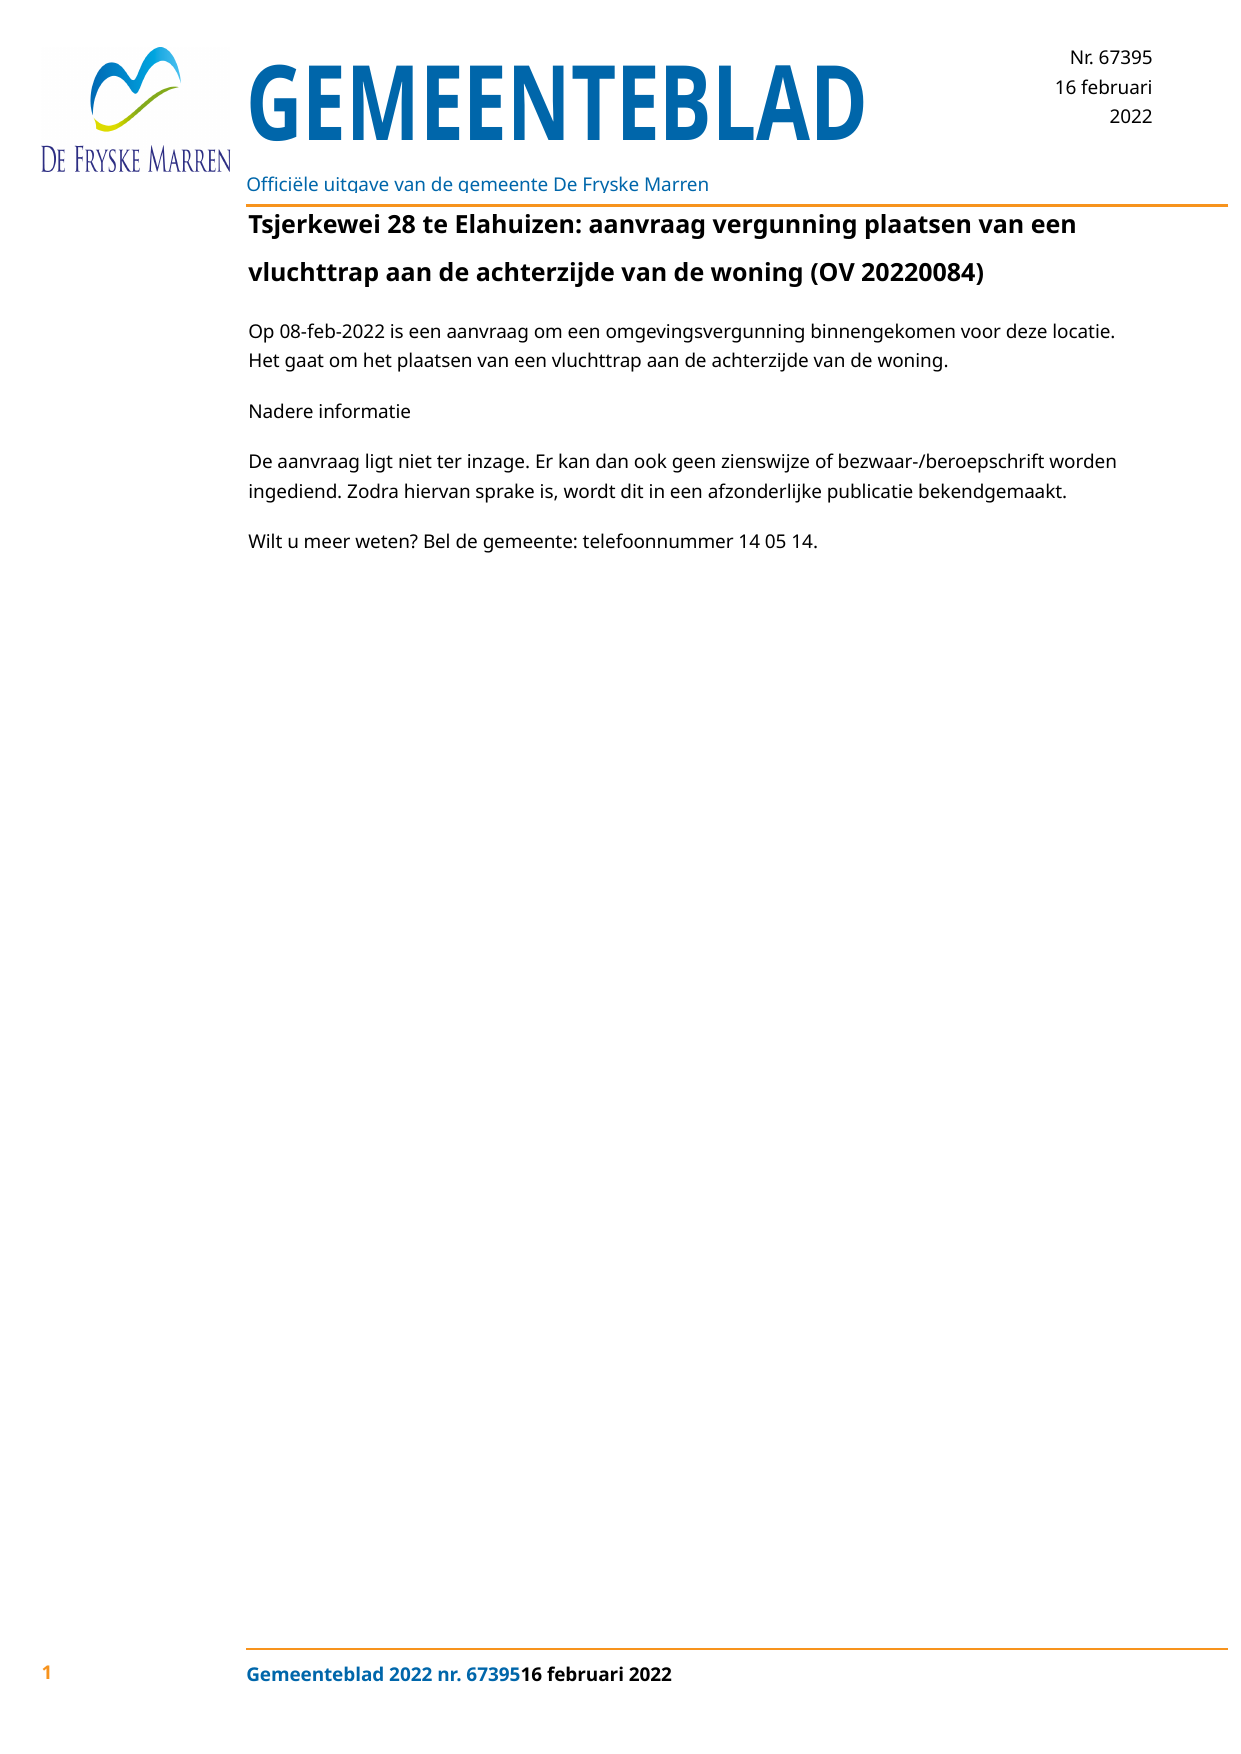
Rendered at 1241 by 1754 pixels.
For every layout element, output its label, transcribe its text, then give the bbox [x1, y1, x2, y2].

text Wilt u meer weten? Bel de gemeente: telefoonnummer 14 05 14. [248, 528, 1152, 554]
text Op 08-feb-2022 is een aanvraag om een omgevingsvergunning binnengekomen voor deze locatie. Het gaat om het plaatsen van een vluchttrap aan de achterzijde van de woning. [248, 318, 1152, 373]
text Tsjerkewei 28 te Elahuizen: aanvraag vergunning plaatsen van een vluchttrap aan de achterzijde van de woning (OV 20220084) [248, 207, 1152, 288]
text De aanvraag ligt niet ter inzage. Er kan dan ook geen zienswijze of bezwaar-/beroepschrift worden ingediend. Zodra hiervan sprake is, wordt dit in een afzonderlijke publicatie bekendgemaakt. [248, 448, 1152, 504]
text Nadere informatie [248, 398, 1152, 424]
picture [41, 47, 231, 172]
